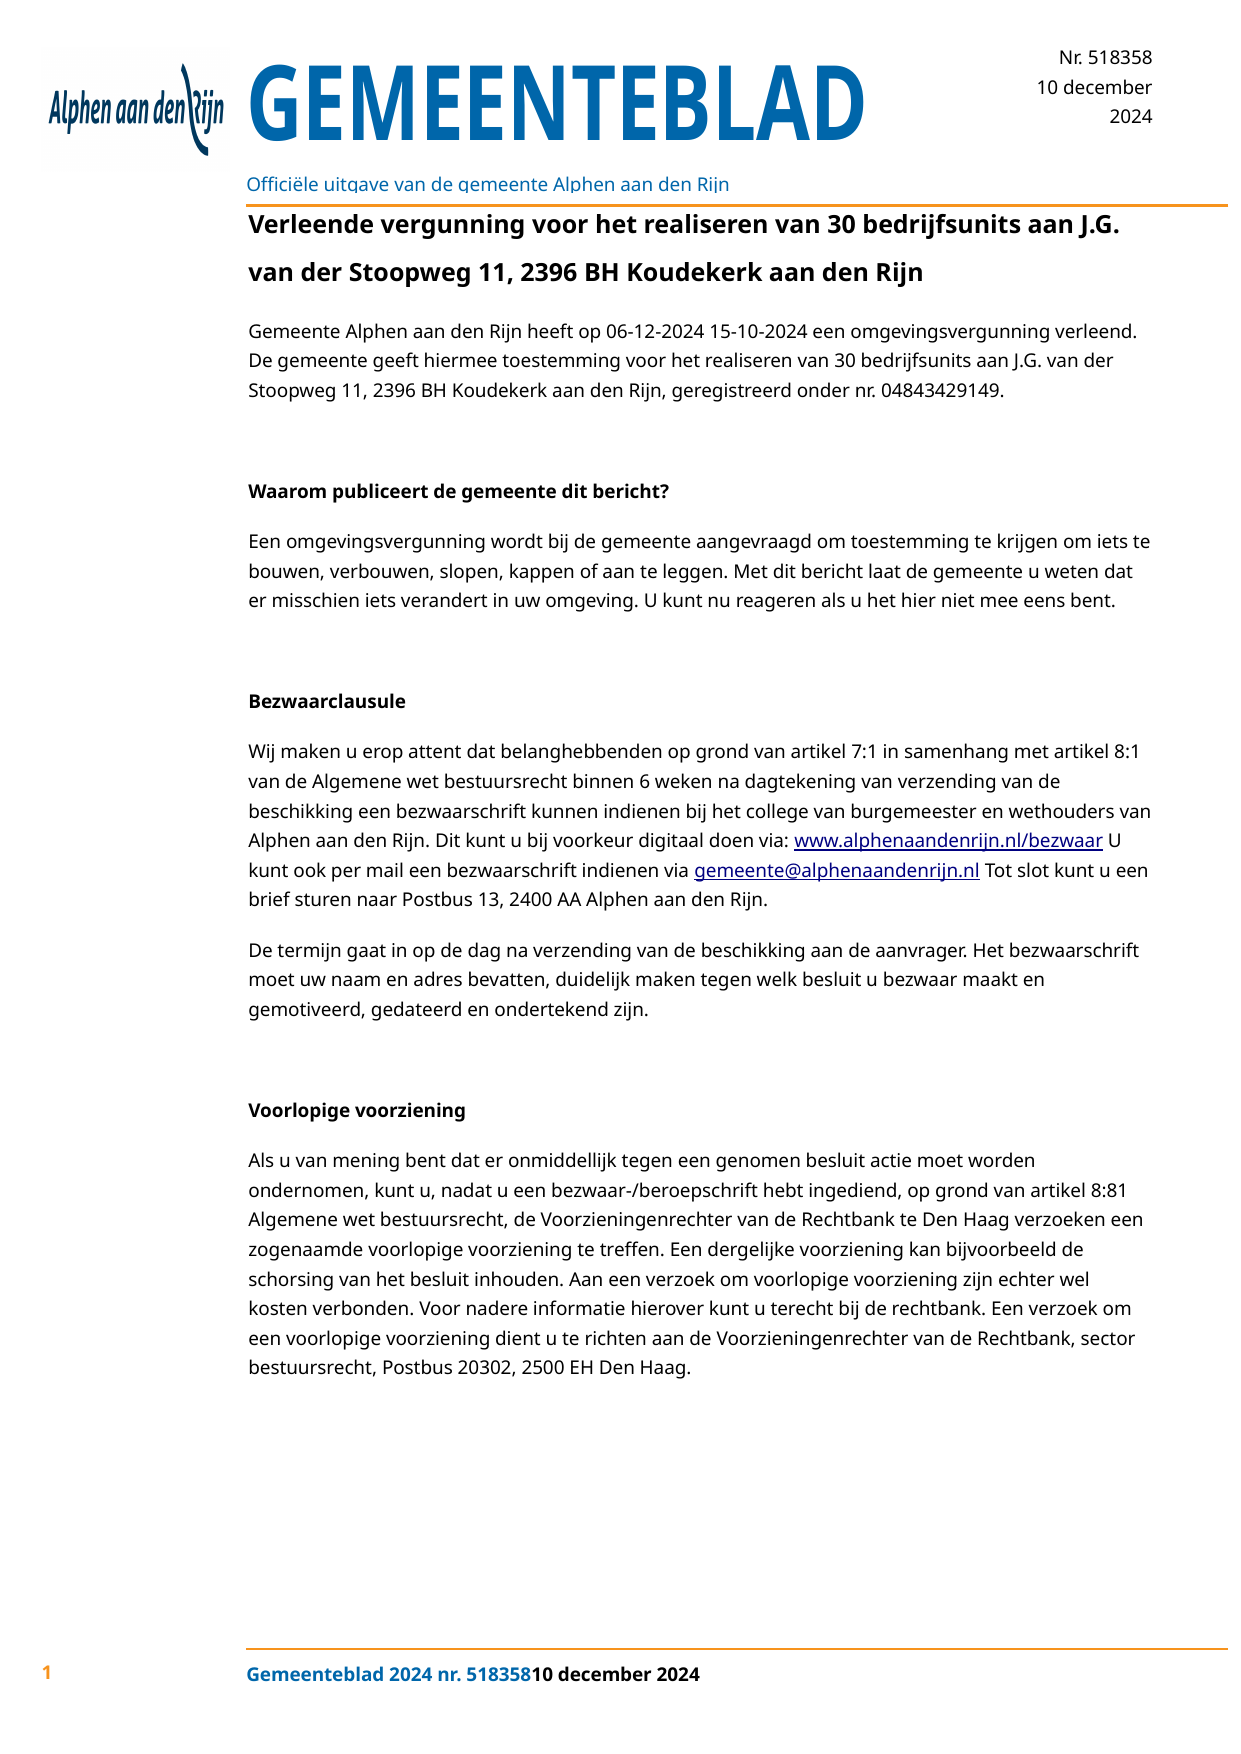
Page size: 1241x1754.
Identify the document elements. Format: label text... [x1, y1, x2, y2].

text Een omgevingsvergunning wordt bij de gemeente aangevraagd om toestemming te krijgen om iets te bouwen, verbouwen, slopen, kappen of aan te leggen. Met dit bericht laat de gemeente u weten dat er misschien iets verandert in uw omgeving. U kunt nu reageren als u het hier niet mee eens bent. [248, 528, 1152, 613]
text Wij maken u erop attent dat belanghebbenden op grond van artikel 7:1 in samenhang met artikel 8:1 van de Algemene wet bestuursrecht binnen 6 weken na dagtekening van verzending van de beschikking een bezwaarschrift kunnen indienen bij het college van burgemeester en wethouders van Alphen aan den Rijn. Dit kunt u bij voorkeur digitaal doen via: www.alphenaandenrijn.nl/bezwaar U kunt ook per mail een bezwaarschrift indienen via gemeente@alphenaandenrijn.nl Tot slot kunt u een brief sturen naar Postbus 13, 2400 AA Alphen aan den Rijn. [248, 739, 1152, 912]
text Verleende vergunning voor het realiseren van 30 bedrijfsunits aan J.G. van der Stoopweg 11, 2396 BH Koudekerk aan den Rijn [248, 207, 1152, 288]
text Als u van mening bent dat er onmiddellijk tegen een genomen besluit actie moet worden ondernomen, kunt u, nadat u een bezwaar-/beroepschrift hebt ingediend, op grond van artikel 8:81 Algemene wet bestuursrecht, de Voorzieningenrechter van de Rechtbank te Den Haag verzoeken een zogenaamde voorlopige voorziening te treffen. Een dergelijke voorziening kan bijvoorbeeld de schorsing van het besluit inhouden. Aan een verzoek om voorlopige voorziening zijn echter wel kosten verbonden. Voor nadere informatie hierover kunt u terecht bij de rechtbank. Een verzoek om een voorlopige voorziening dient u te richten aan de Voorzieningenrechter van de Rechtbank, sector bestuursrecht, Postbus 20302, 2500 EH Den Haag. [248, 1147, 1152, 1380]
text Gemeente Alphen aan den Rijn heeft op 06-12-2024 15-10-2024 een omgevingsvergunning verleend. De gemeente geeft hiermee toestemming voor het realiseren van 30 bedrijfsunits aan J.G. van der Stoopweg 11, 2396 BH Koudekerk aan den Rijn, geregistreerd onder nr. 04843429149. [248, 318, 1152, 403]
text Voorlopige voorziening [248, 1097, 1152, 1123]
text Bezwaarclausule [248, 688, 1152, 714]
text De termijn gaat in op de dag na verzending van de beschikking aan de aanvrager. Het bezwaarschrift moet uw naam en adres bevatten, duidelijk maken tegen welk besluit u bezwaar maakt en gemotiveerd, gedateerd en ondertekend zijn. [248, 937, 1152, 1022]
picture [41, 47, 231, 172]
text Waarom publiceert de gemeente dit bericht? [248, 478, 1152, 504]
